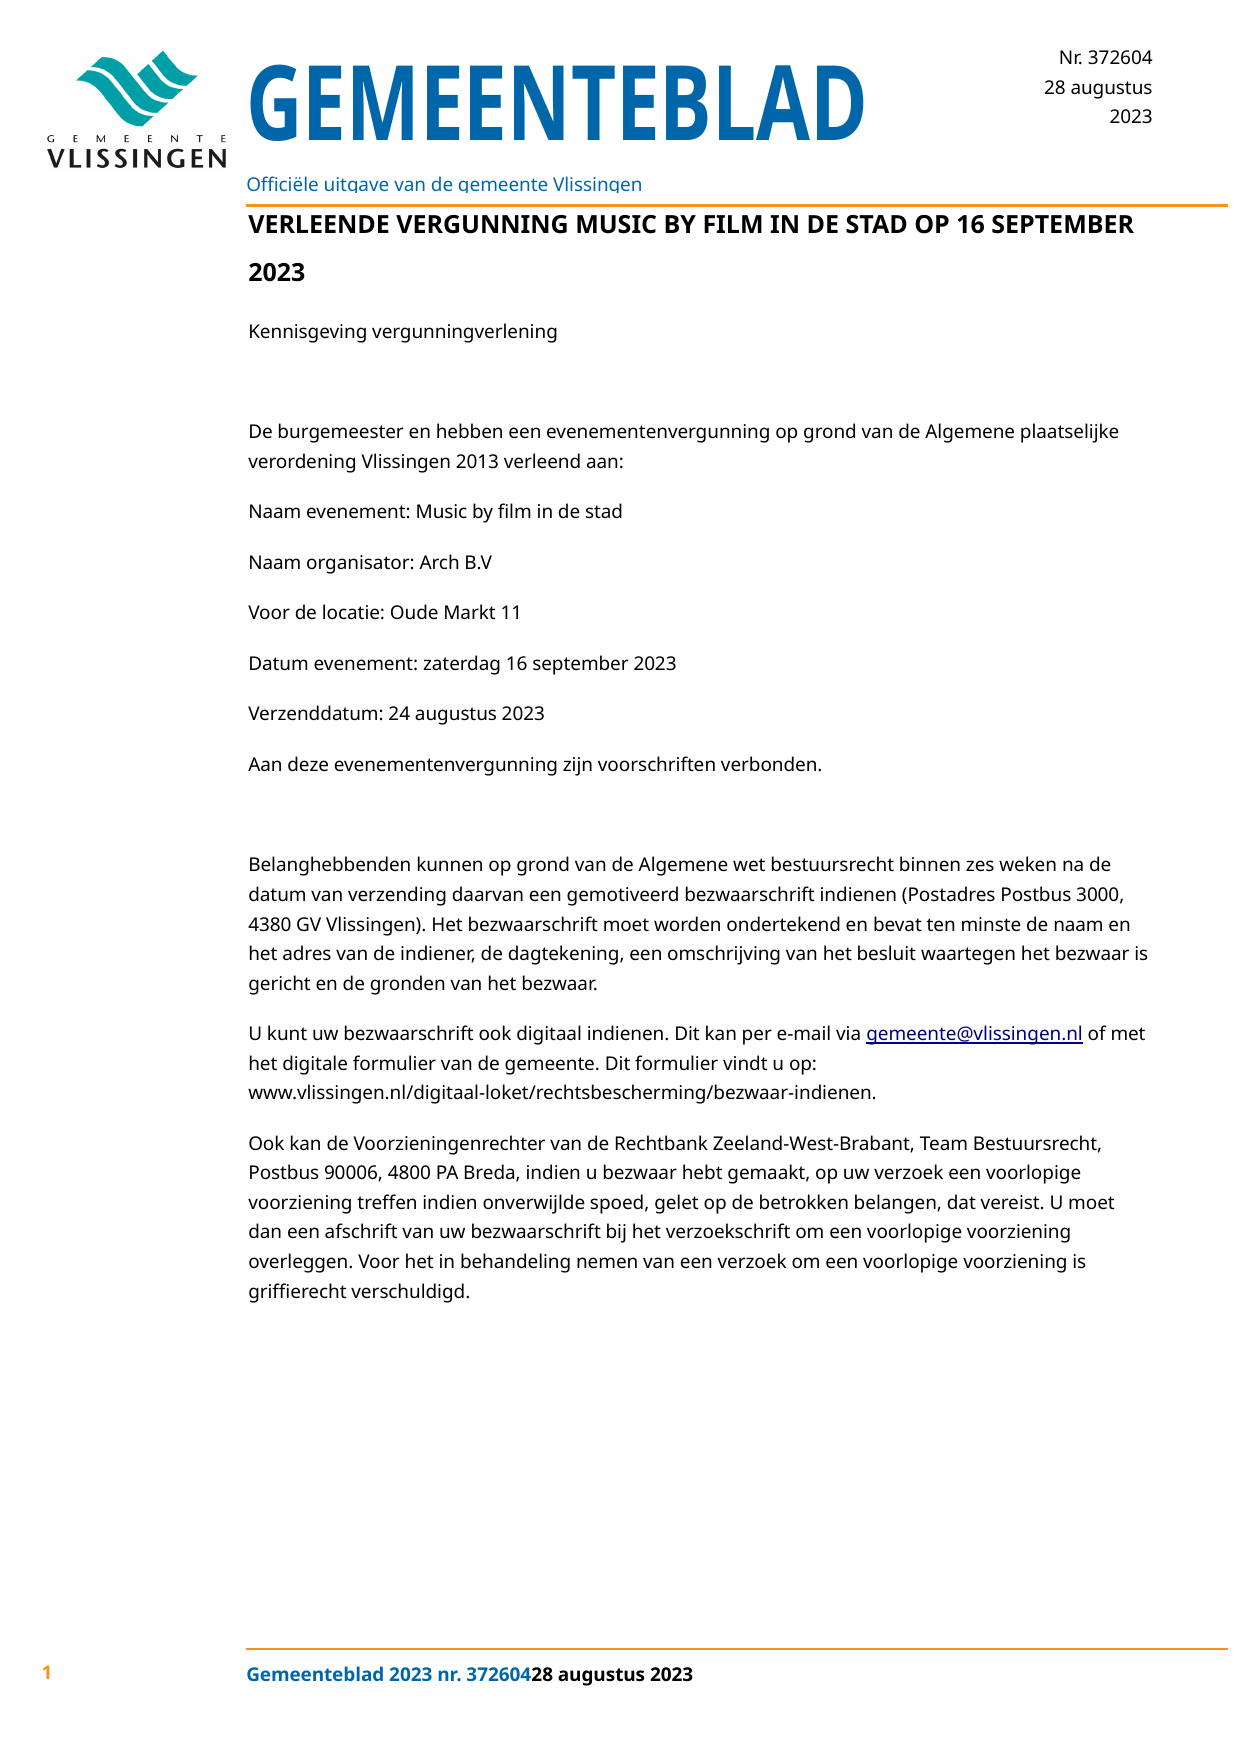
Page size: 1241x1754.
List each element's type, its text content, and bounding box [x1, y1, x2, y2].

text Aan deze evenementenvergunning zijn voorschriften verbonden. [248, 751, 1152, 777]
text Naam evenement: Music by film in de stad [248, 499, 1152, 524]
text Belanghebbenden kunnen op grond van de Algemene wet bestuursrecht binnen zes weken na de datum van verzending daarvan een gemotiveerd bezwaarschrift indienen (Postadres Postbus 3000, 4380 GV Vlissingen). Het bezwaarschrift moet worden ondertekend en bevat ten minste de naam en het adres van de indiener, de dagtekening, een omschrijving van het besluit waartegen het bezwaar is gericht en de gronden van het bezwaar. [248, 852, 1152, 996]
text De burgemeester en hebben een evenementenvergunning op grond van de Algemene plaatselijke verordening Vlissingen 2013 verleend aan: [248, 419, 1152, 474]
text VERLEENDE VERGUNNING MUSIC BY FILM IN DE STAD OP 16 SEPTEMBER 2023 [248, 207, 1152, 288]
text Naam organisator: Arch B.V [248, 549, 1152, 575]
text Ook kan de Voorzieningenrechter van de Rechtbank Zeeland-West-Brabant, Team Bestuursrecht, Postbus 90006, 4800 PA Breda, indien u bezwaar hebt gemaakt, op uw verzoek een voorlopige voorziening treffen indien onverwijlde spoed, gelet op de betrokken belangen, dat vereist. U moet dan een afschrift van uw bezwaarschrift bij het verzoekschrift om een voorlopige voorziening overleggen. Voor het in behandeling nemen van een verzoek om een voorlopige voorziening is griffierecht verschuldigd. [248, 1130, 1152, 1304]
text U kunt uw bezwaarschrift ook digitaal indienen. Dit kan per e-mail via gemeente@vlissingen.nl of met het digitale formulier van de gemeente. Dit formulier vindt u op: www.vlissingen.nl/digitaal-loket/rechtsbescherming/bezwaar-indienen. [248, 1020, 1152, 1105]
picture [41, 47, 231, 172]
text Voor de locatie: Oude Markt 11 [248, 599, 1152, 625]
text Kennisgeving vergunningverlening [248, 318, 1152, 344]
text Verzenddatum: 24 augustus 2023 [248, 700, 1152, 726]
text Datum evenement: zaterdag 16 september 2023 [248, 650, 1152, 676]
